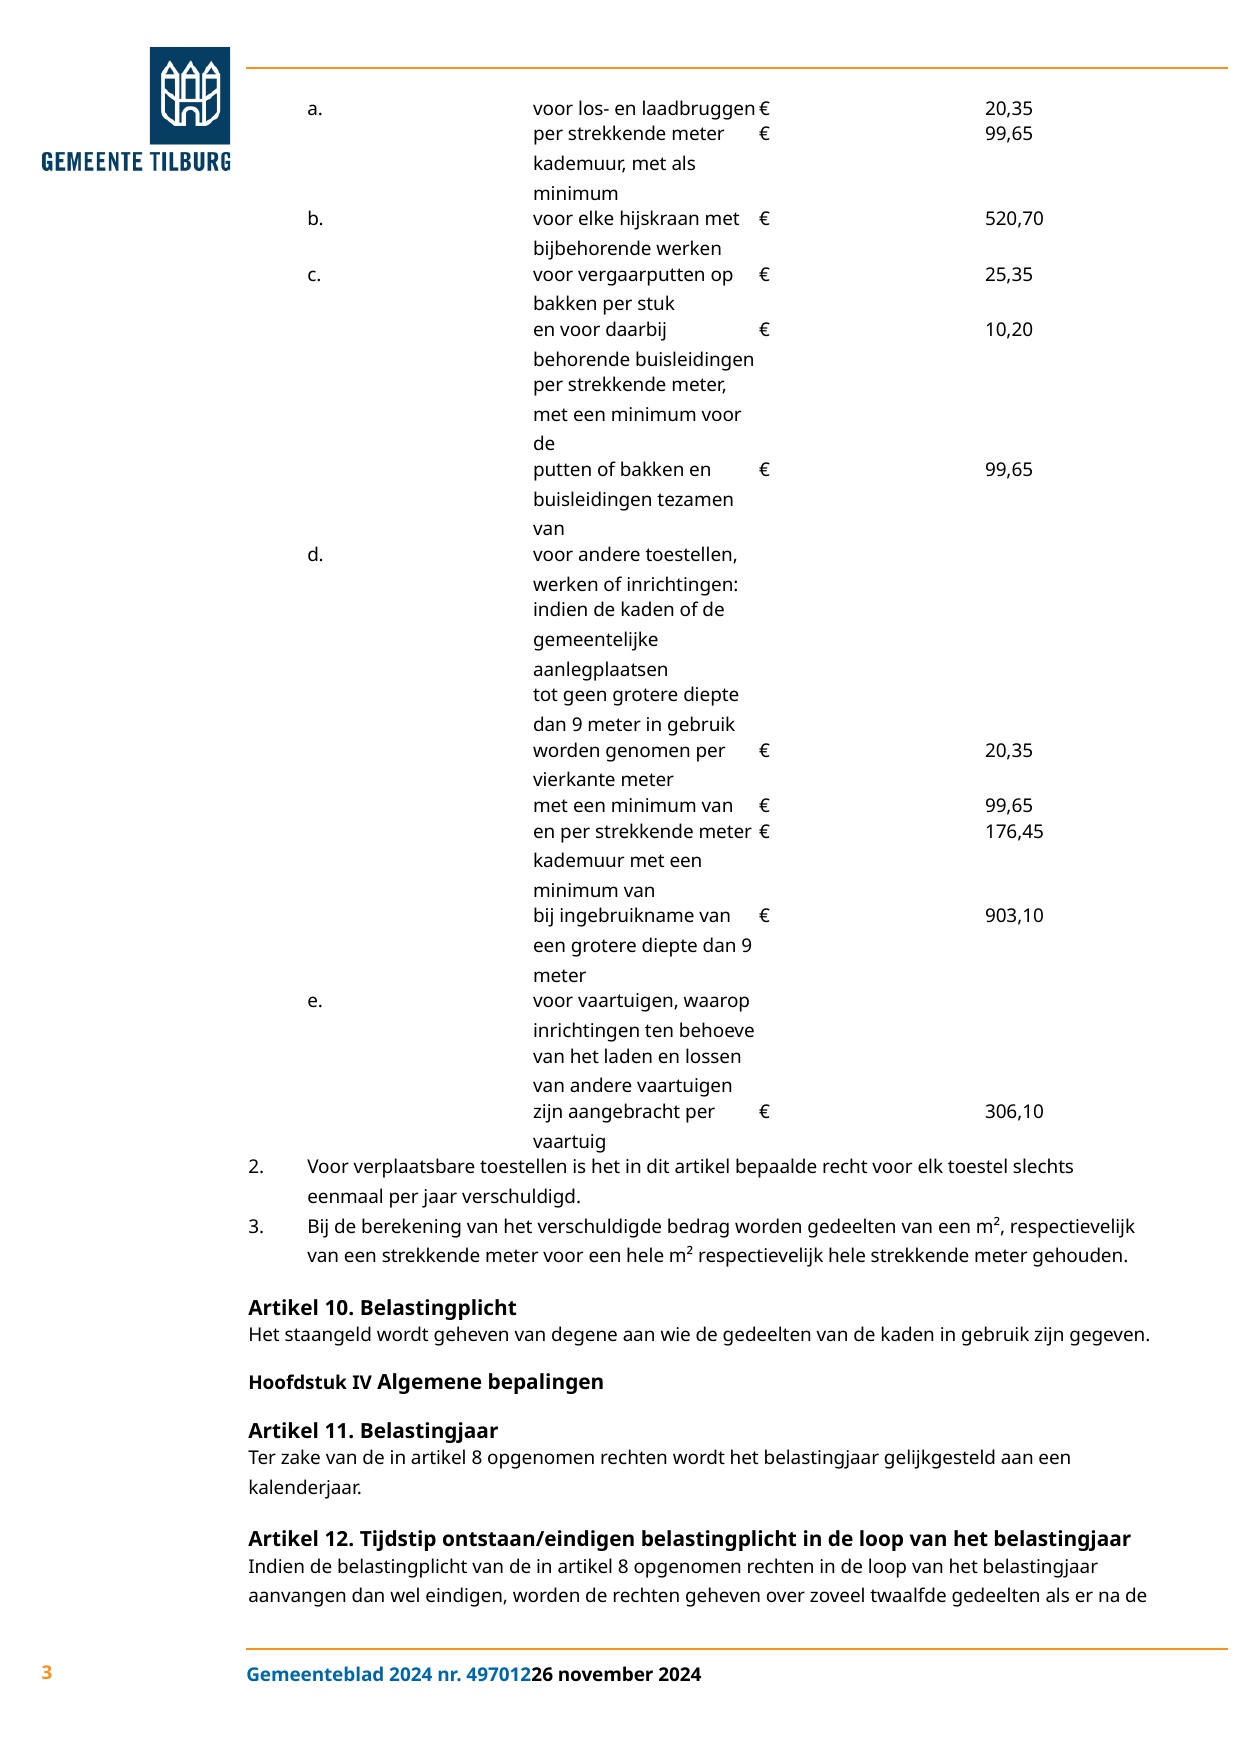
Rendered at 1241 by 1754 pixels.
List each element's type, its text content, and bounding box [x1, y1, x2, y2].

table_cell 903,10 [985, 903, 1211, 988]
table_cell € [759, 903, 985, 988]
table_cell [307, 316, 533, 371]
table_cell 99,65 [985, 792, 1211, 818]
table_cell per strekkende meter kademuur, met als minimum [533, 121, 759, 206]
table_cell [307, 681, 533, 737]
table_header 20,35 [985, 95, 1211, 121]
text Ter zake van de in artikel 8 opgenomen rechten wordt het belastingjaar gelijkgesteld aan een kalenderjaar. [248, 1444, 1152, 1500]
table_cell b. [307, 206, 533, 261]
table_cell [759, 1043, 985, 1098]
list Bij de berekening van het verschuldigde bedrag worden gedeelten van een m², respectievelijk van een strekkende meter voor een hele m² respectievelijk hele strekkende meter gehouden. [248, 1213, 1152, 1268]
table_cell voor andere toestellen, werken of inrichtingen: [533, 541, 759, 597]
table_cell € [759, 261, 985, 316]
table_header € [759, 95, 985, 121]
table_cell € [759, 818, 985, 903]
table_cell bij ingebruikname van een grotere diepte dan 9 meter [533, 903, 759, 988]
table_cell voor vaartuigen, waarop inrichtingen ten behoeve [533, 988, 759, 1043]
picture [41, 47, 231, 172]
table_cell [307, 818, 533, 903]
table_cell 520,70 [985, 206, 1211, 261]
table_header a. [307, 95, 533, 121]
table_cell [307, 792, 533, 818]
table_cell 20,35 [985, 737, 1211, 792]
table_cell 10,20 [985, 316, 1211, 371]
table_cell [307, 456, 533, 541]
table_cell [759, 988, 985, 1043]
table_cell indien de kaden of de gemeentelijke aanlegplaatsen [533, 597, 759, 681]
table_cell en per strekkende meter kademuur met een minimum van [533, 818, 759, 903]
table_cell [307, 903, 533, 988]
list Voor verplaatsbare toestellen is het in dit artikel bepaalde recht voor elk toestel slechts eenmaal per jaar verschuldigd. [248, 1154, 1152, 1209]
table_cell [307, 1043, 533, 1098]
table_cell [307, 737, 533, 792]
table_cell € [759, 456, 985, 541]
table_cell e. [307, 988, 533, 1043]
table_cell 25,35 [985, 261, 1211, 316]
table_cell [759, 681, 985, 737]
table_cell [985, 371, 1211, 456]
table_header voor los- en laadbruggen [533, 95, 759, 121]
text Artikel 10. Belastingplicht [248, 1293, 1152, 1321]
text Artikel 12. Tijdstip ontstaan/eindigen belastingplicht in de loop van het belastingjaar [248, 1524, 1152, 1553]
table_cell € [759, 792, 985, 818]
table_cell € [759, 316, 985, 371]
table_cell putten of bakken en buisleidingen tezamen van [533, 456, 759, 541]
table_cell 99,65 [985, 456, 1211, 541]
table_cell [985, 541, 1211, 597]
table_cell [985, 681, 1211, 737]
table_cell zijn aangebracht per vaartuig [533, 1098, 759, 1153]
text Indien de belastingplicht van de in artikel 8 opgenomen rechten in de loop van het belastingjaar aanvangen dan wel eindigen, worden de rechten geheven over zoveel twaalfde gedeelten als er na de [248, 1553, 1152, 1608]
table_cell [307, 121, 533, 206]
table_cell € [759, 737, 985, 792]
table_cell [759, 371, 985, 456]
table_cell voor vergaarputten op bakken per stuk [533, 261, 759, 316]
table_cell van het laden en lossen van andere vaartuigen [533, 1043, 759, 1098]
table_cell [307, 371, 533, 456]
table_cell worden genomen per vierkante meter [533, 737, 759, 792]
table_cell 306,10 [985, 1098, 1211, 1153]
table_cell d. [307, 541, 533, 597]
text Hoofdstuk IV Algemene bepalingen [248, 1367, 1152, 1395]
table_cell [307, 1098, 533, 1153]
table_cell [985, 597, 1211, 681]
text Artikel 11. Belastingjaar [248, 1416, 1152, 1444]
table_cell [759, 541, 985, 597]
table_cell € [759, 1098, 985, 1153]
table_cell [985, 1043, 1211, 1098]
table_cell per strekkende meter, met een minimum voor de [533, 371, 759, 456]
table_cell 176,45 [985, 818, 1211, 903]
table_cell € [759, 206, 985, 261]
table_cell [307, 597, 533, 681]
table_cell en voor daarbij behorende buisleidingen [533, 316, 759, 371]
table_cell 99,65 [985, 121, 1211, 206]
table_cell [759, 597, 985, 681]
table_cell [985, 988, 1211, 1043]
text Het staangeld wordt geheven van degene aan wie de gedeelten van de kaden in gebruik zijn gegeven. [248, 1321, 1152, 1347]
table_cell voor elke hijskraan met bijbehorende werken [533, 206, 759, 261]
table_cell € [759, 121, 985, 206]
table_cell c. [307, 261, 533, 316]
table_cell met een minimum van [533, 792, 759, 818]
table_cell tot geen grotere diepte dan 9 meter in gebruik [533, 681, 759, 737]
